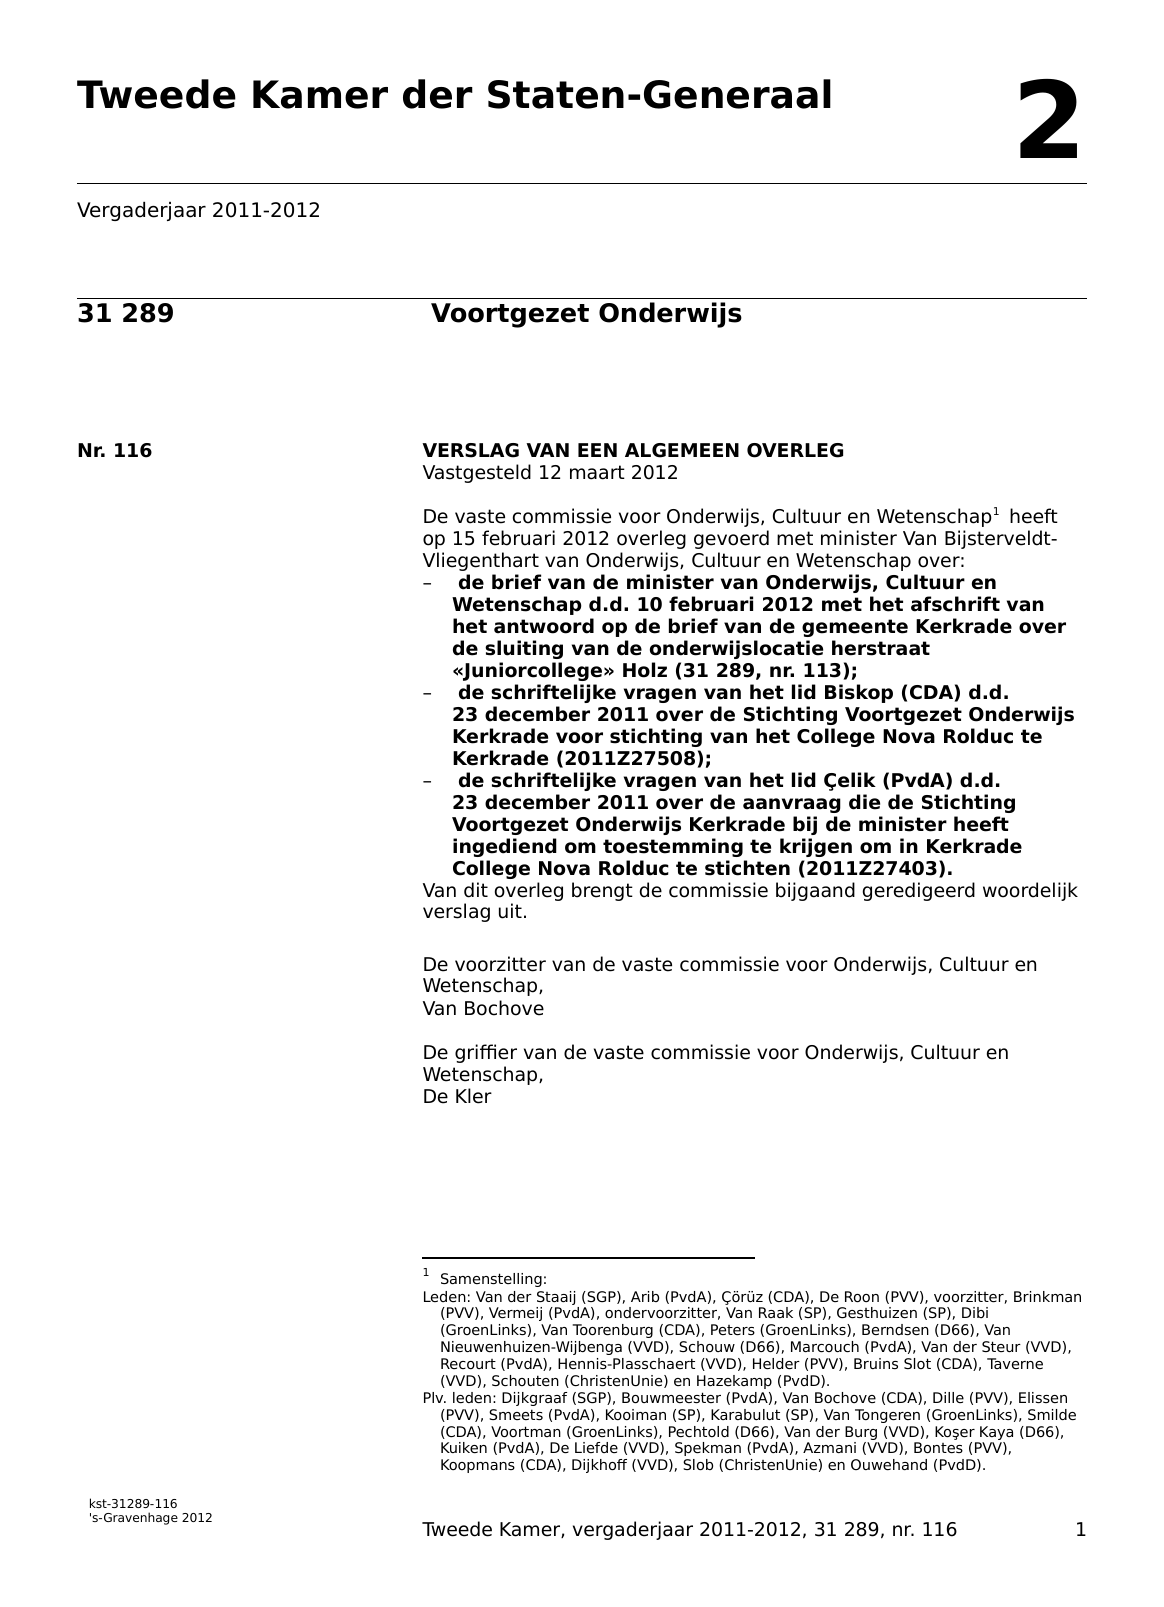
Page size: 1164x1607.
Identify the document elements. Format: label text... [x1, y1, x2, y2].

text Samenstelling: [422, 1267, 1087, 1289]
subtitle Nr. 116 VERSLAG VAN EEN ALGEMEEN OVERLEG [77, 440, 1087, 462]
text Leden: Van der Staaij (SGP), Arib (PvdA), Çörüz (CDA), De Roon (PVV), voorzitter, Brinkman (PVV), Vermeij (PvdA), ondervoorzitter, Van Raak (SP), Gesthuizen (SP), Dibi (GroenLinks), Van Toorenburg (CDA), Peters (GroenLinks), Berndsen (D66), Van Nieuwenhuizen-Wijbenga (VVD), Schouw (D66), Marcouch (PvdA), Van der Steur (VVD), Recourt (PvdA), Hennis-Plasschaert (VVD), Helder (PVV), Bruins Slot (CDA), Taverne (VVD), Schouten (ChristenUnie) en Hazekamp (PvdD). [422, 1289, 1087, 1390]
table_header Tweede Kamer der Staten-Generaal [77, 59, 886, 183]
text – de schriftelijke vragen van het lid Biskop (CDA) d.d. 23 december 2011 over de Stichting Voortgezet Onderwijs Kerkrade voor stichting van het College Nova Rolduc te Kerkrade (2011Z27508); [422, 682, 1087, 769]
text 's-Gravenhage 2012 [88, 1511, 323, 1525]
text – de brief van de minister van Onderwijs, Cultuur en Wetenschap d.d. 10 februari 2012 met het afschrift van het antwoord op de brief van de gemeente Kerkrade over de sluiting van de onderwijslocatie herstraat «Juniorcollege» Holz (31 289, nr. 113); [422, 572, 1087, 682]
text De griffier van de vaste commissie voor Onderwijs, Cultuur en Wetenschap, De Kler [422, 1042, 1087, 1107]
text Van dit overleg brengt de commissie bijgaand geredigeerd woordelijk verslag uit. [422, 879, 1087, 923]
table_header 2 [886, 59, 1087, 183]
subtitle 31 289 Voortgezet Onderwijs [77, 299, 1087, 329]
text – de schriftelijke vragen van het lid Çelik (PvdA) d.d. 23 december 2011 over de aanvraag die de Stichting Voortgezet Onderwijs Kerkrade bij de minister heeft ingediend om toestemming te krijgen om in Kerkrade College Nova Rolduc te stichten (2011Z27403). [422, 769, 1087, 879]
table_cell Vergaderjaar 2011-2012 [77, 184, 1087, 298]
text De voorzitter van de vaste commissie voor Onderwijs, Cultuur en Wetenschap, Van Bochove [422, 953, 1087, 1019]
text Vastgesteld 12 maart 2012 [422, 462, 1087, 484]
text De vaste commissie voor Onderwijs, Cultuur en Wetenschap heeft op 15 februari 2012 overleg gevoerd met minister Van Bijsterveldt-Vliegenthart van Onderwijs, Cultuur en Wetenschap over: [422, 506, 1087, 572]
text Plv. leden: Dijkgraaf (SGP), Bouwmeester (PvdA), Van Bochove (CDA), Dille (PVV), Elissen (PVV), Smeets (PvdA), Kooiman (SP), Karabulut (SP), Van Tongeren (GroenLinks), Smilde (CDA), Voortman (GroenLinks), Pechtold (D66), Van der Burg (VVD), Koşer Kaya (D66), Kuiken (PvdA), De Liefde (VVD), Spekman (PvdA), Azmani (VVD), Bontes (PVV), Koopmans (CDA), Dijkhoff (VVD), Slob (ChristenUnie) en Ouwehand (PvdD). [422, 1390, 1087, 1474]
text kst-31289-116 [88, 1497, 323, 1511]
